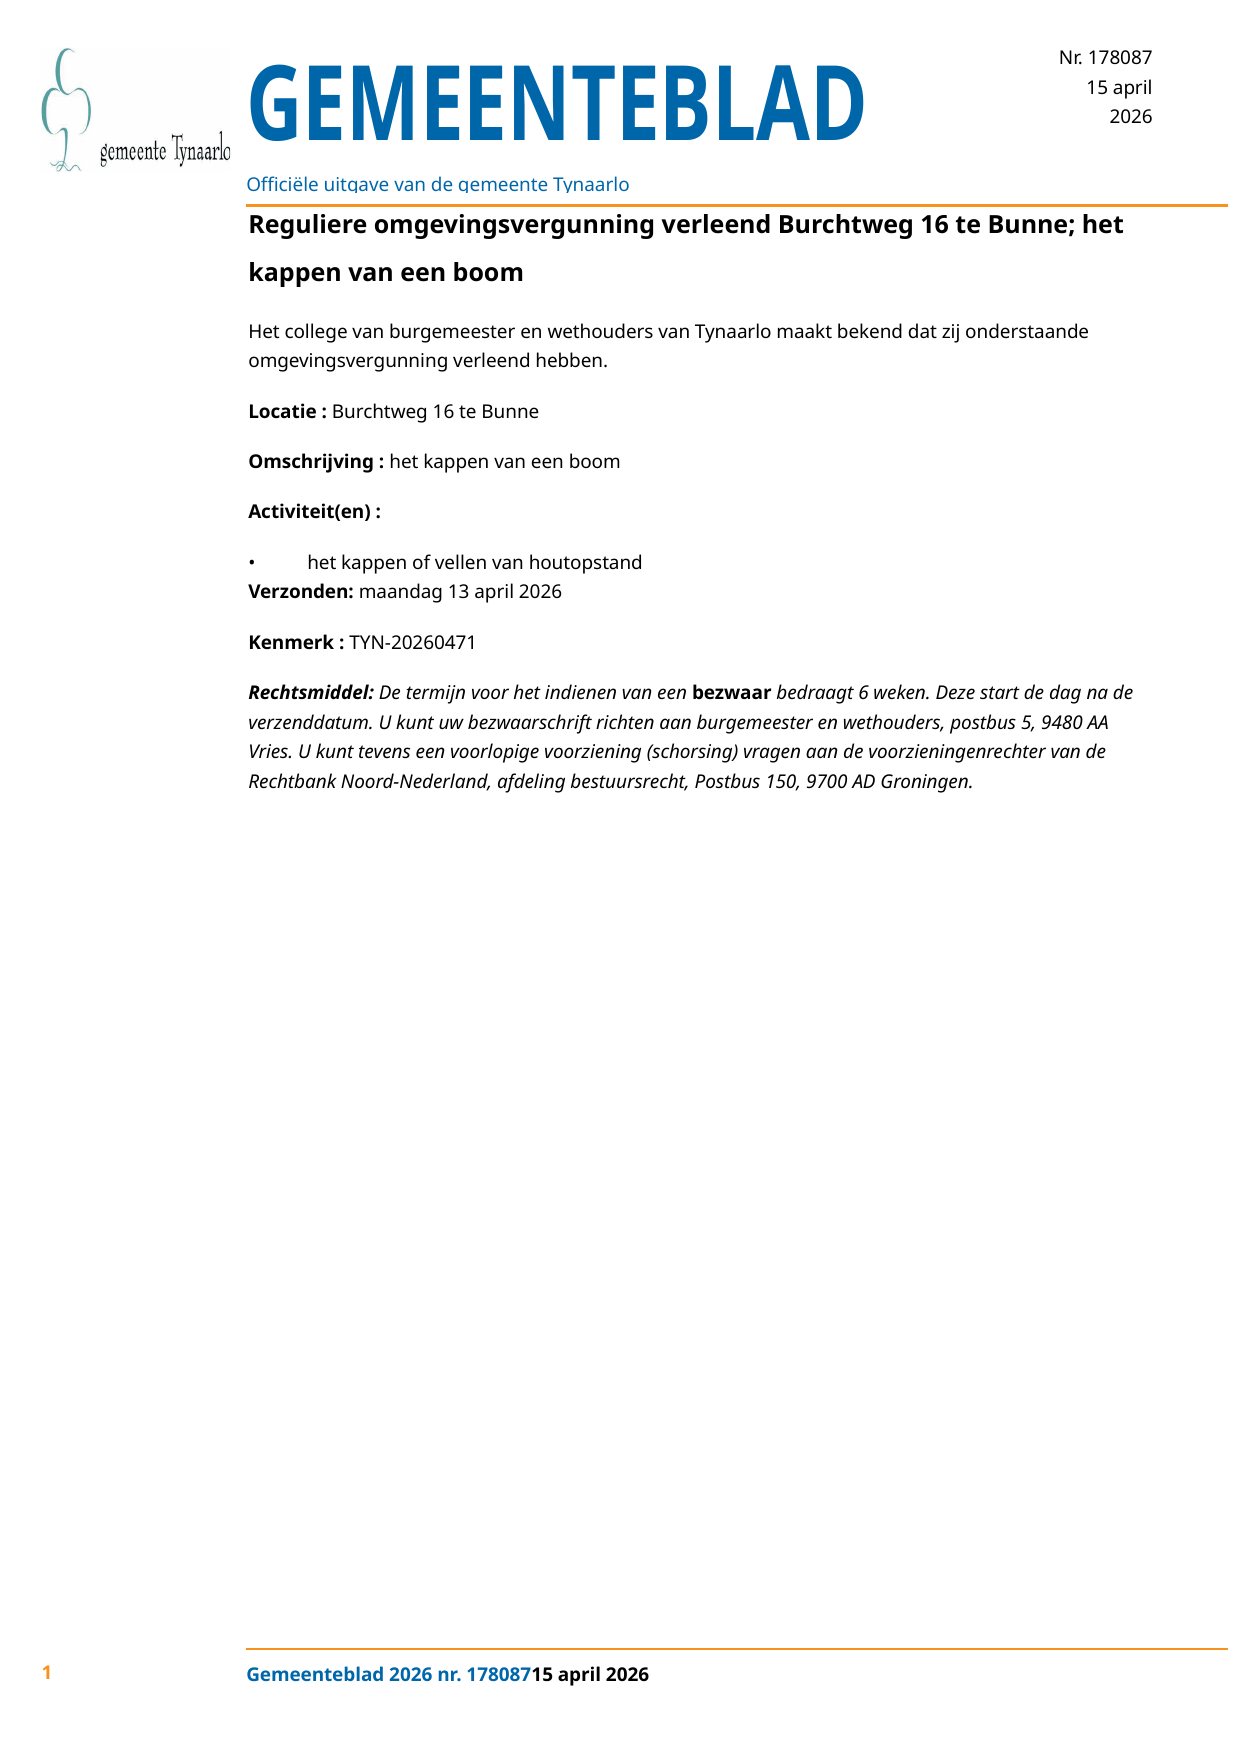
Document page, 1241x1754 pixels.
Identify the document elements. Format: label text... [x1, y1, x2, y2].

text Activiteit(en) : [248, 499, 1152, 524]
picture [41, 47, 231, 172]
text Het college van burgemeester en wethouders van Tynaarlo maakt bekend dat zij onderstaande omgevingsvergunning verleend hebben. [248, 318, 1152, 373]
text Verzonden: maandag 13 april 2026 [248, 579, 1152, 604]
text Reguliere omgevingsvergunning verleend Burchtweg 16 te Bunne; het kappen van een boom [248, 207, 1152, 288]
text Locatie : Burchtweg 16 te Bunne [248, 398, 1152, 424]
text Kenmerk : TYN-20260471 [248, 629, 1152, 655]
text Omschrijving : het kappen van een boom [248, 448, 1152, 474]
text Rechtsmiddel: De termijn voor het indienen van een bezwaar bedraagt 6 weken. Deze start de dag na de verzenddatum. U kunt uw bezwaarschrift richten aan burgemeester en wethouders, postbus 5, 9480 AA Vries. U kunt tevens een voorlopige voorziening (schorsing) vragen aan de voorzieningenrechter van de Rechtbank Noord-Nederland, afdeling bestuursrecht, Postbus 150, 9700 AD Groningen. [248, 679, 1152, 794]
list het kappen of vellen van houtopstand [248, 549, 1152, 575]
